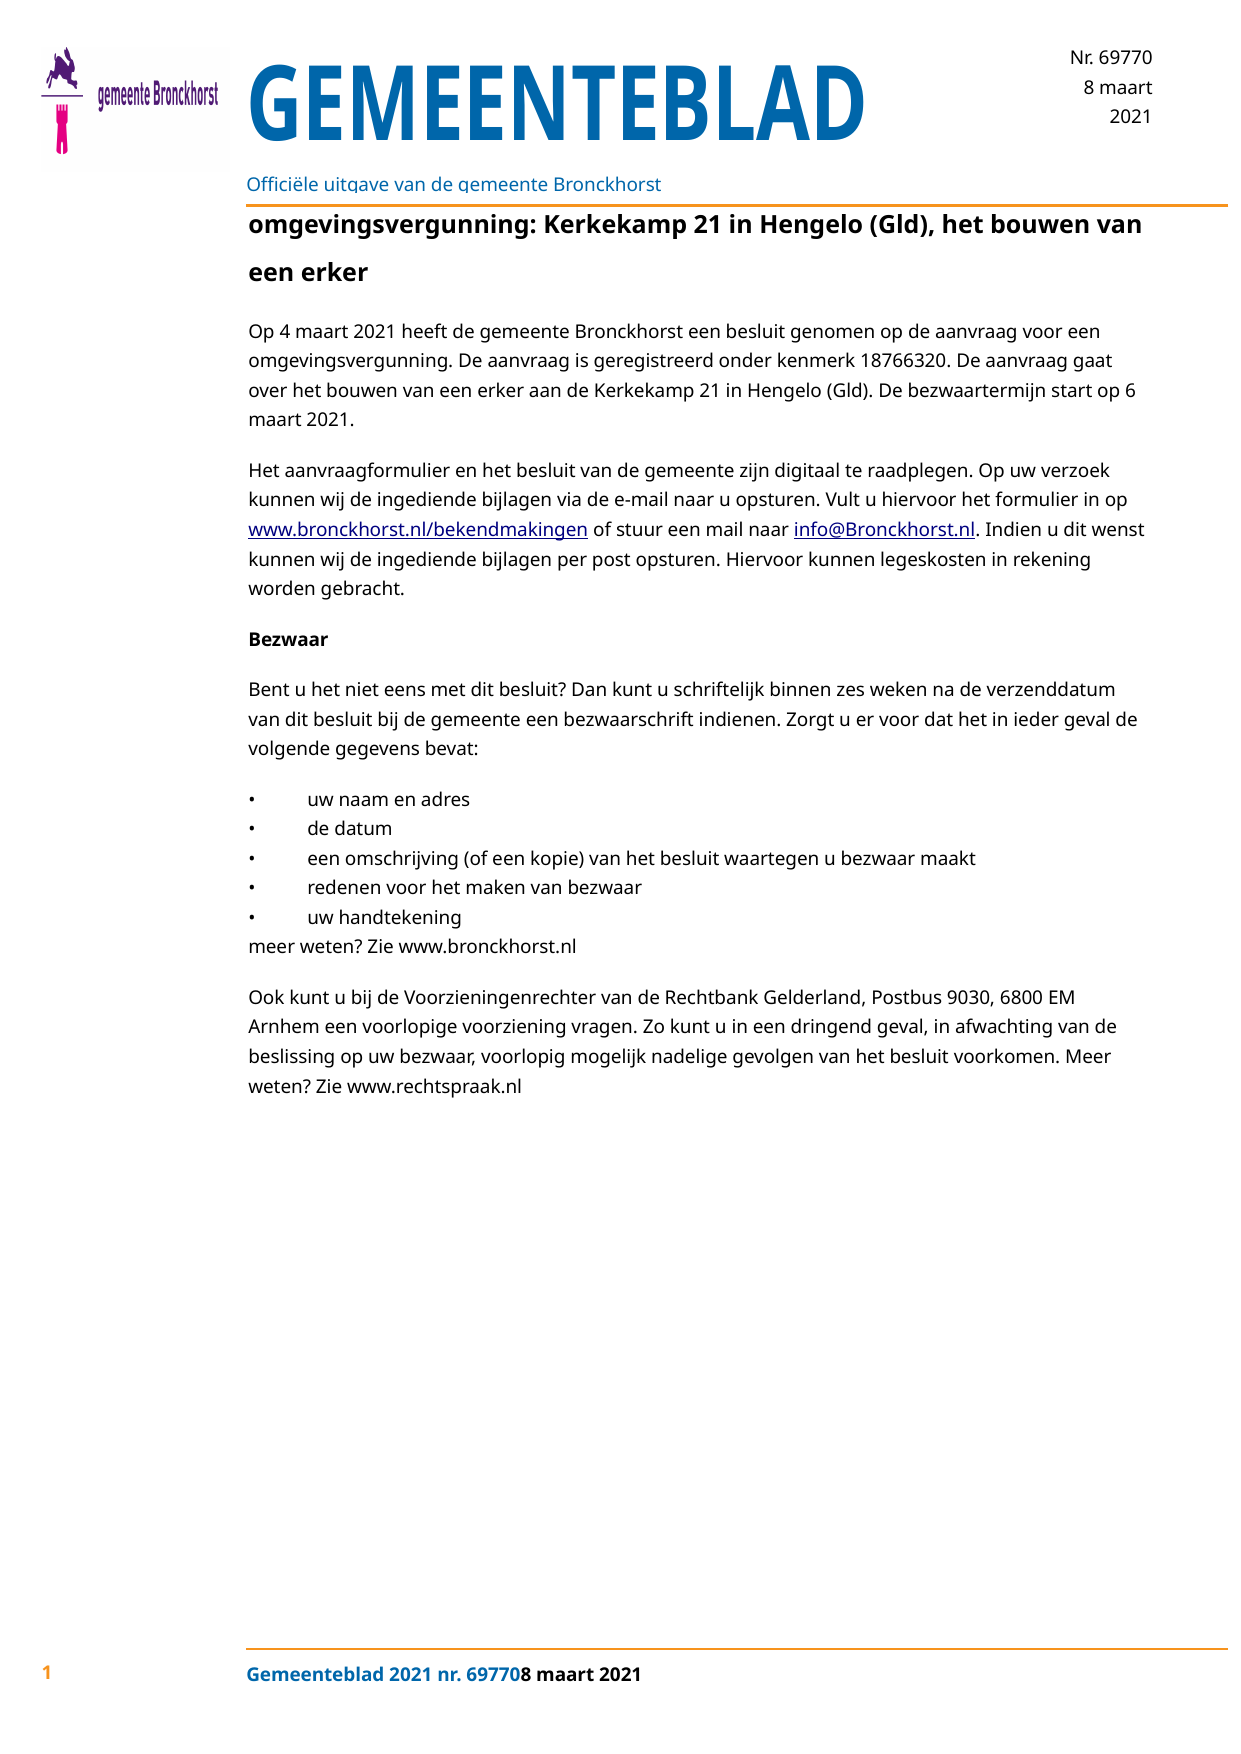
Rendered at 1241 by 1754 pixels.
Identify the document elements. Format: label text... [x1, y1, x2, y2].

list een omschrijving (of een kopie) van het besluit waartegen u bezwaar maakt [248, 845, 1152, 871]
text Ook kunt u bij de Voorzieningenrechter van de Rechtbank Gelderland, Postbus 9030, 6800 EM Arnhem een voorlopige voorziening vragen. Zo kunt u in een dringend geval, in afwachting van de beslissing op uw bezwaar, voorlopig mogelijk nadelige gevolgen van het besluit voorkomen. Meer weten? Zie www.rechtspraak.nl [248, 984, 1152, 1099]
list uw naam en adres [248, 786, 1152, 812]
text Bezwaar [248, 626, 1152, 652]
text omgevingsvergunning: Kerkekamp 21 in Hengelo (Gld), het bouwen van een erker [248, 207, 1152, 288]
list de datum [248, 815, 1152, 841]
picture [41, 47, 231, 172]
text Het aanvraagformulier en het besluit van de gemeente zijn digitaal te raadplegen. Op uw verzoek kunnen wij de ingediende bijlagen via de e-mail naar u opsturen. Vult u hiervoor het formulier in op www.bronckhorst.nl/bekendmakingen of stuur een mail naar info@Bronckhorst.nl. Indien u dit wenst kunnen wij de ingediende bijlagen per post opsturen. Hiervoor kunnen legeskosten in rekening worden gebracht. [248, 457, 1152, 601]
text Bent u het niet eens met dit besluit? Dan kunt u schriftelijk binnen zes weken na de verzenddatum van dit besluit bij de gemeente een bezwaarschrift indienen. Zorgt u er voor dat het in ieder geval de volgende gegevens bevat: [248, 676, 1152, 761]
list uw handtekening [248, 904, 1152, 930]
list redenen voor het maken van bezwaar [248, 874, 1152, 900]
text Op 4 maart 2021 heeft de gemeente Bronckhorst een besluit genomen op de aanvraag voor een omgevingsvergunning. De aanvraag is geregistreerd onder kenmerk 18766320. De aanvraag gaat over het bouwen van een erker aan de Kerkekamp 21 in Hengelo (Gld). De bezwaartermijn start op 6 maart 2021. [248, 318, 1152, 432]
text meer weten? Zie www.bronckhorst.nl [248, 934, 1152, 959]
